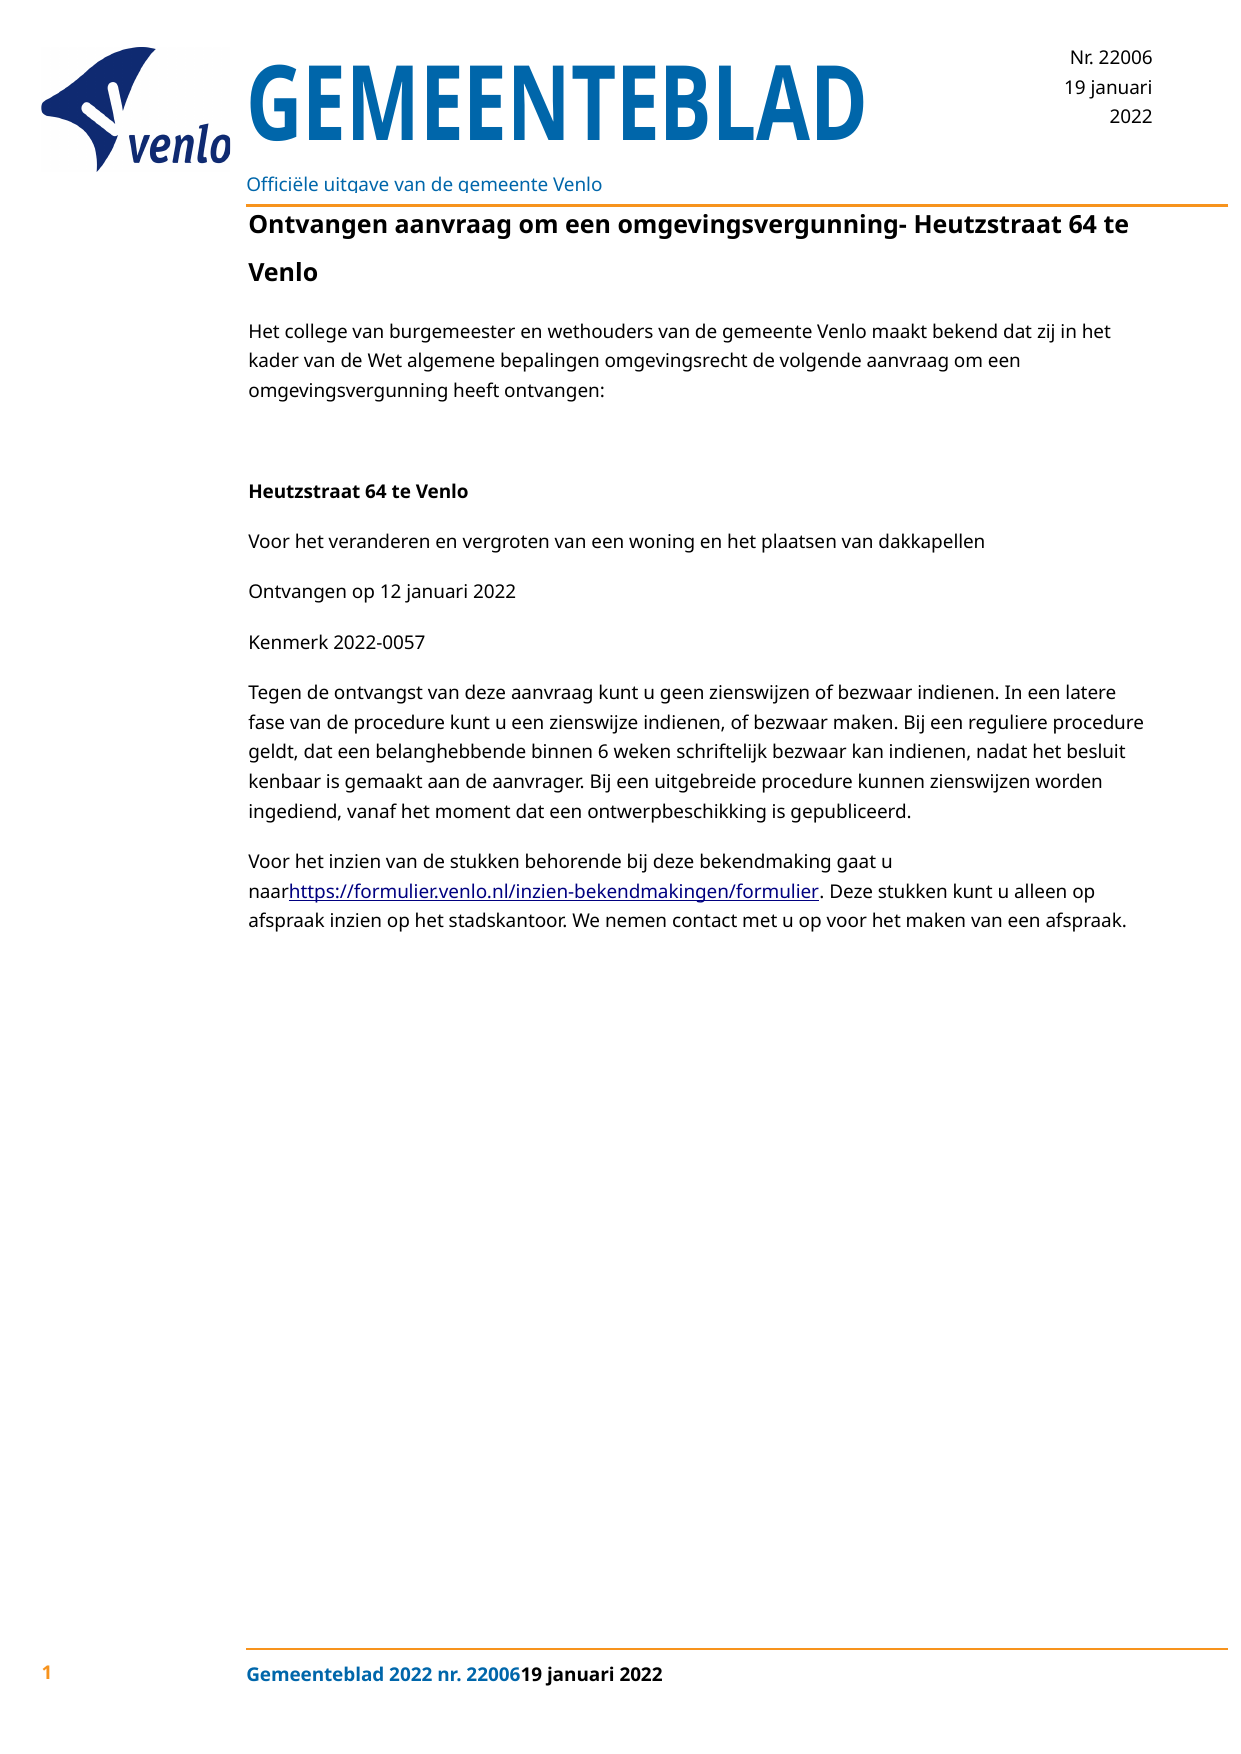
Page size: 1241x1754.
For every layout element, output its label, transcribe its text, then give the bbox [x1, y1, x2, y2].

text Het college van burgemeester en wethouders van de gemeente Venlo maakt bekend dat zij in het kader van de Wet algemene bepalingen omgevingsrecht de volgende aanvraag om een omgevingsvergunning heeft ontvangen: [248, 318, 1152, 403]
text Ontvangen aanvraag om een omgevingsvergunning- Heutzstraat 64 te Venlo [248, 207, 1152, 288]
text Voor het veranderen en vergroten van een woning en het plaatsen van dakkapellen [248, 528, 1152, 554]
text Kenmerk 2022-0057 [248, 629, 1152, 655]
text Tegen de ontvangst van deze aanvraag kunt u geen zienswijzen of bezwaar indienen. In een latere fase van de procedure kunt u een zienswijze indienen, of bezwaar maken. Bij een reguliere procedure geldt, dat een belanghebbende binnen 6 weken schriftelijk bezwaar kan indienen, nadat het besluit kenbaar is gemaakt aan de aanvrager. Bij een uitgebreide procedure kunnen zienswijzen worden ingediend, vanaf het moment dat een ontwerpbeschikking is gepubliceerd. [248, 679, 1152, 824]
picture [41, 47, 231, 172]
text Heutzstraat 64 te Venlo [248, 478, 1152, 504]
text Ontvangen op 12 januari 2022 [248, 579, 1152, 604]
text Voor het inzien van de stukken behorende bij deze bekendmaking gaat u naarhttps://formulier.venlo.nl/inzien-bekendmakingen/formulier. Deze stukken kunt u alleen op afspraak inzien op het stadskantoor. We nemen contact met u op voor het maken van een afspraak. [248, 848, 1152, 933]
